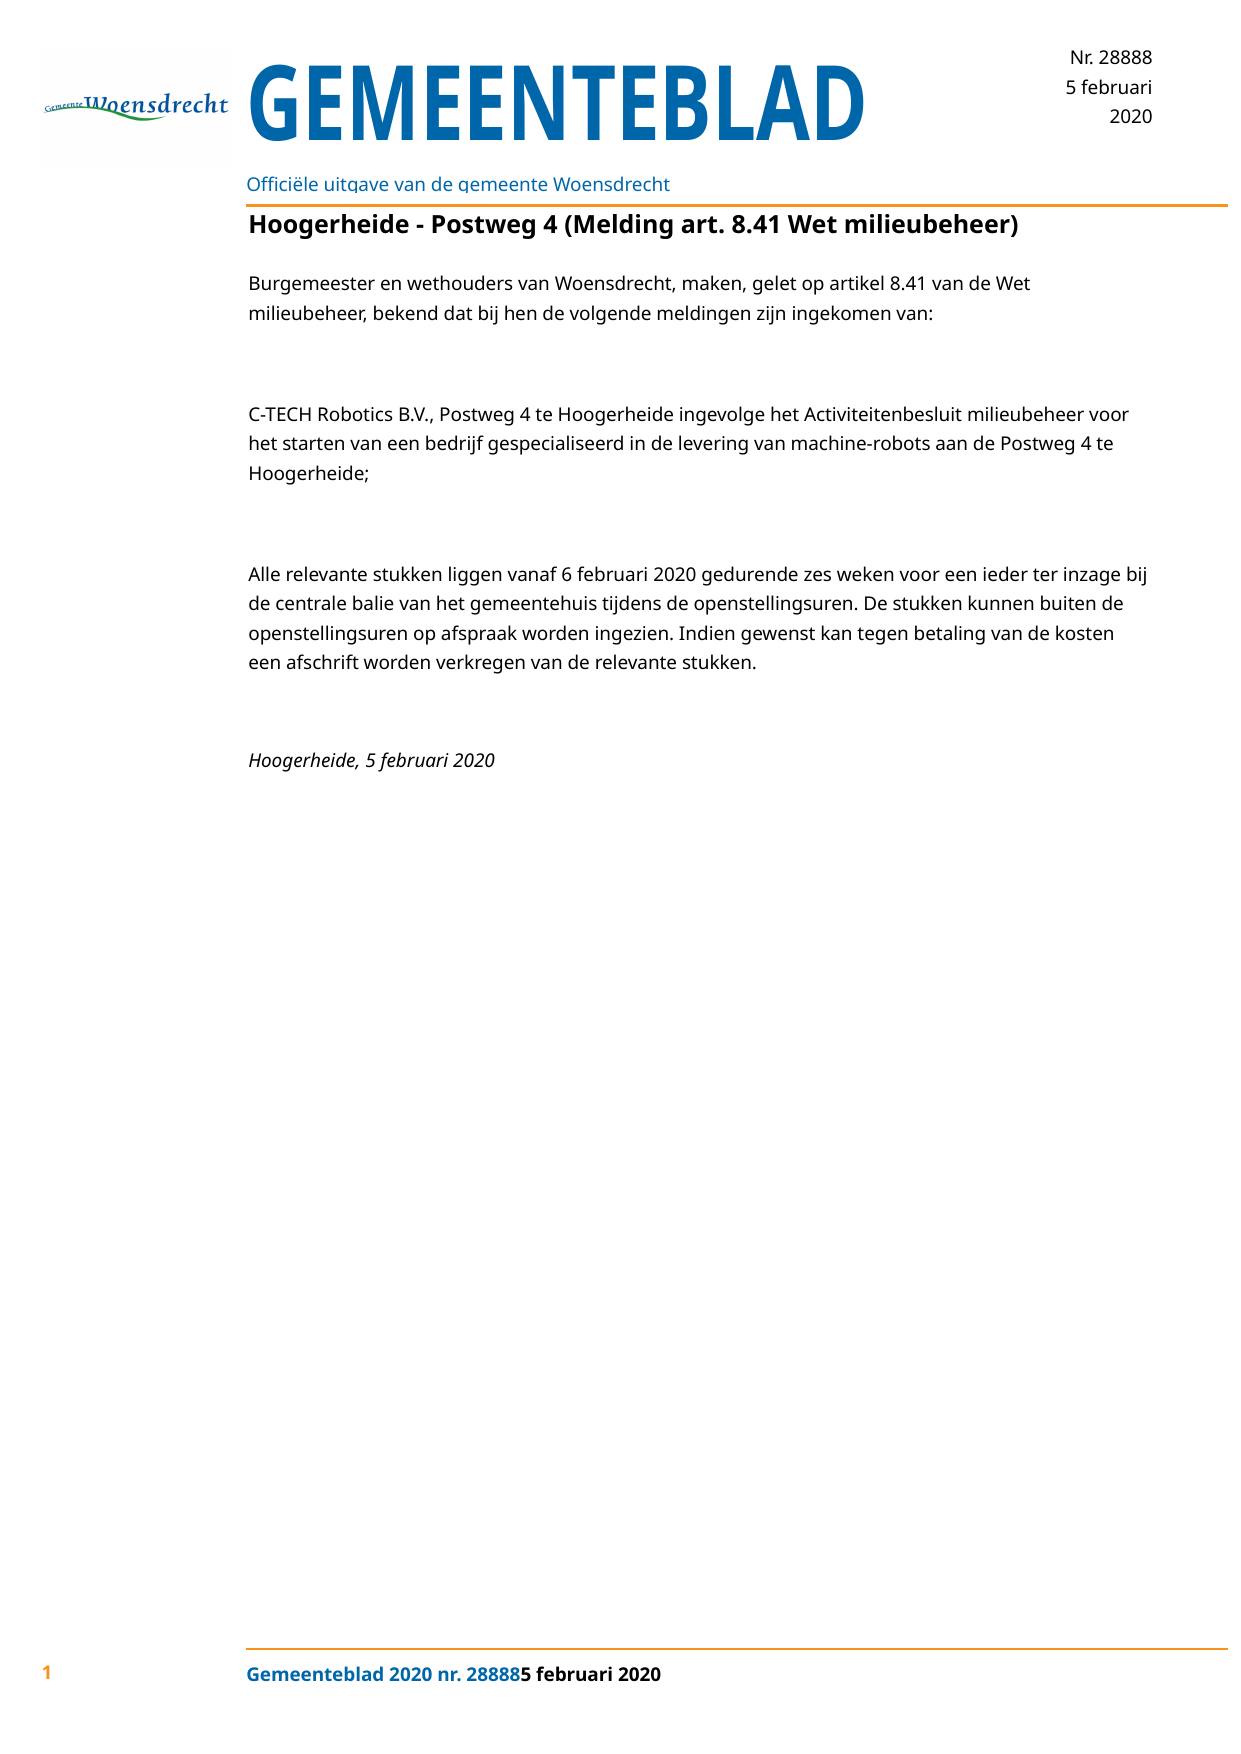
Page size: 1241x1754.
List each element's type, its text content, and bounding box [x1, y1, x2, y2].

picture [41, 47, 231, 172]
text Hoogerheide, 5 februari 2020 [248, 748, 1152, 773]
text Burgemeester en wethouders van Woensdrecht, maken, gelet op artikel 8.41 van de Wet milieubeheer, bekend dat bij hen de volgende meldingen zijn ingekomen van: [248, 270, 1152, 326]
text C-TECH Robotics B.V., Postweg 4 te Hoogerheide ingevolge het Activiteitenbesluit milieubeheer voor het starten van een bedrijf gespecialiseerd in de levering van machine-robots aan de Postweg 4 te Hoogerheide; [248, 401, 1152, 486]
text Alle relevante stukken liggen vanaf 6 februari 2020 gedurende zes weken voor een ieder ter inzage bij de centrale balie van het gemeentehuis tijdens de openstellingsuren. De stukken kunnen buiten de openstellingsuren op afspraak worden ingezien. Indien gewenst kan tegen betaling van de kosten een afschrift worden verkregen van de relevante stukken. [248, 561, 1152, 675]
text Hoogerheide - Postweg 4 (Melding art. 8.41 Wet milieubeheer) [248, 207, 1152, 241]
